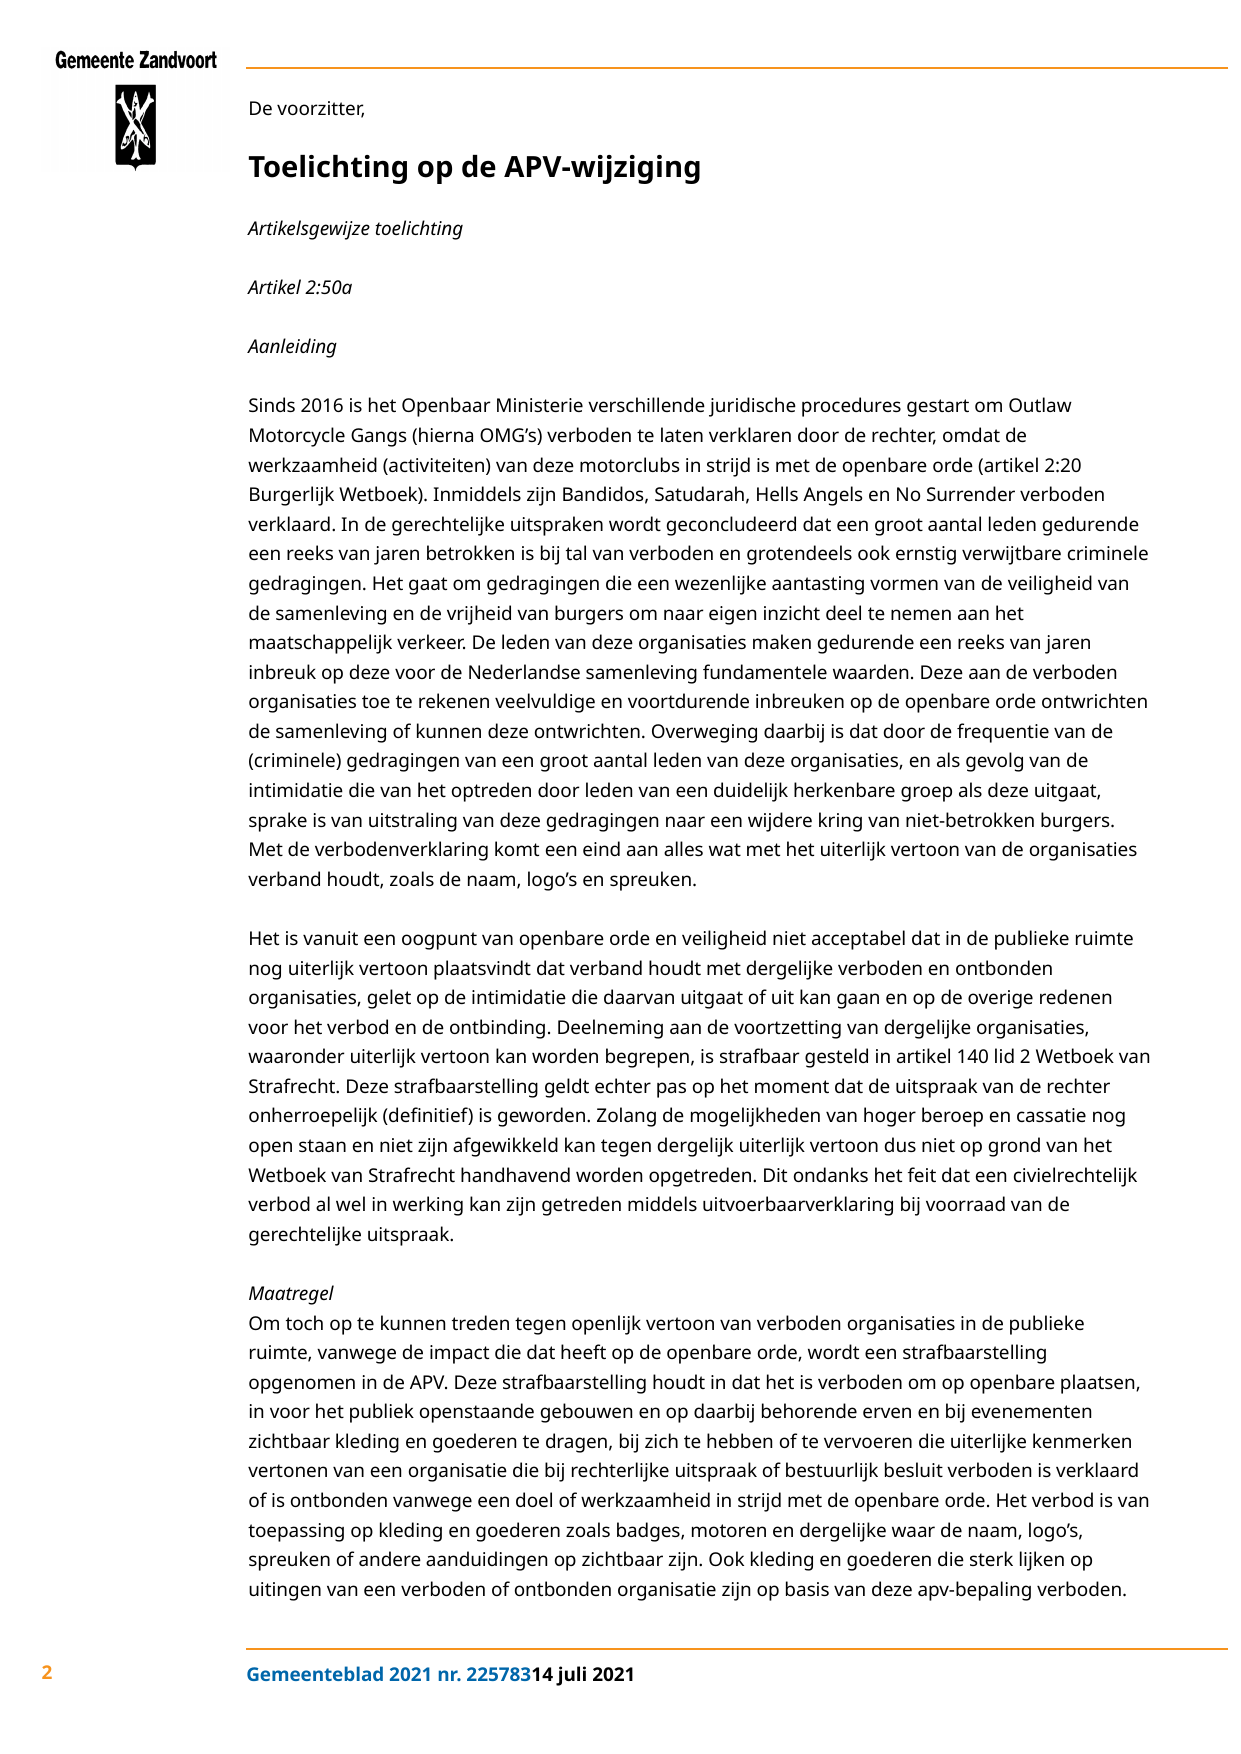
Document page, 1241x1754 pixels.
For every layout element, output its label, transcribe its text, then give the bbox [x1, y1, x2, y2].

text De voorzitter, [248, 95, 1152, 121]
text Sinds 2016 is het Openbaar Ministerie verschillende juridische procedures gestart om Outlaw Motorcycle Gangs (hierna OMG’s) verboden te laten verklaren door de rechter, omdat de werkzaamheid (activiteiten) van deze motorclubs in strijd is met de openbare orde (artikel 2:20 Burgerlijk Wetboek). Inmiddels zijn Bandidos, Satudarah, Hells Angels en No Surrender verboden verklaard. In de gerechtelijke uitspraken wordt geconcludeerd dat een groot aantal leden gedurende een reeks van jaren betrokken is bij tal van verboden en grotendeels ook ernstig verwijtbare criminele gedragingen. Het gaat om gedragingen die een wezenlijke aantasting vormen van de veiligheid van de samenleving en de vrijheid van burgers om naar eigen inzicht deel te nemen aan het maatschappelijk verkeer. De leden van deze organisaties maken gedurende een reeks van jaren inbreuk op deze voor de Nederlandse samenleving fundamentele waarden. Deze aan de verboden organisaties toe te rekenen veelvuldige en voortdurende inbreuken op de openbare orde ontwrichten de samenleving of kunnen deze ontwrichten. Overweging daarbij is dat door de frequentie van de (criminele) gedragingen van een groot aantal leden van deze organisaties, en als gevolg van de intimidatie die van het optreden door leden van een duidelijk herkenbare groep als deze uitgaat, sprake is van uitstraling van deze gedragingen naar een wijdere kring van niet-betrokken burgers. Met de verbodenverklaring komt een eind aan alles wat met het uiterlijk vertoon van de organisaties verband houdt, zoals de naam, logo’s en spreuken. [248, 393, 1152, 892]
text Aanleiding [248, 333, 1152, 359]
text Het is vanuit een oogpunt van openbare orde en veiligheid niet acceptabel dat in de publieke ruimte nog uiterlijk vertoon plaatsvindt dat verband houdt met dergelijke verboden en ontbonden organisaties, gelet op de intimidatie die daarvan uitgaat of uit kan gaan en op de overige redenen voor het verbod en de ontbinding. Deelneming aan de voortzetting van dergelijke organisaties, waaronder uiterlijk vertoon kan worden begrepen, is strafbaar gesteld in artikel 140 lid 2 Wetboek van Strafrecht. Deze strafbaarstelling geldt echter pas op het moment dat de uitspraak van de rechter onherroepelijk (definitief) is geworden. Zolang de mogelijkheden van hoger beroep en cassatie nog open staan en niet zijn afgewikkeld kan tegen dergelijk uiterlijk vertoon dus niet op grond van het Wetboek van Strafrecht handhavend worden opgetreden. Dit ondanks het feit dat een civielrechtelijk verbod al wel in werking kan zijn getreden middels uitvoerbaarverklaring bij voorraad van de gerechtelijke uitspraak. [248, 925, 1152, 1247]
picture [41, 47, 231, 172]
text Om toch op te kunnen treden tegen openlijk vertoon van verboden organisaties in de publieke ruimte, vanwege de impact die dat heeft op de openbare orde, wordt een strafbaarstelling opgenomen in de APV. Deze strafbaarstelling houdt in dat het is verboden om op openbare plaatsen, in voor het publiek openstaande gebouwen en op daarbij behorende erven en bij evenementen zichtbaar kleding en goederen te dragen, bij zich te hebben of te vervoeren die uiterlijke kenmerken vertonen van een organisatie die bij rechterlijke uitspraak of bestuurlijk besluit verboden is verklaard of is ontbonden vanwege een doel of werkzaamheid in strijd met de openbare orde. Het verbod is van toepassing op kleding en goederen zoals badges, motoren en dergelijke waar de naam, logo’s, spreuken of andere aanduidingen op zichtbaar zijn. Ook kleding en goederen die sterk lijken op uitingen van een verboden of ontbonden organisatie zijn op basis van deze apv-bepaling verboden. [248, 1310, 1152, 1602]
text Artikel 2:50a [248, 274, 1152, 300]
text Maatregel [248, 1280, 1152, 1306]
text Artikelsgewijze toelichting [248, 215, 1152, 241]
text Toelichting op de APV-wijziging [248, 146, 1152, 186]
